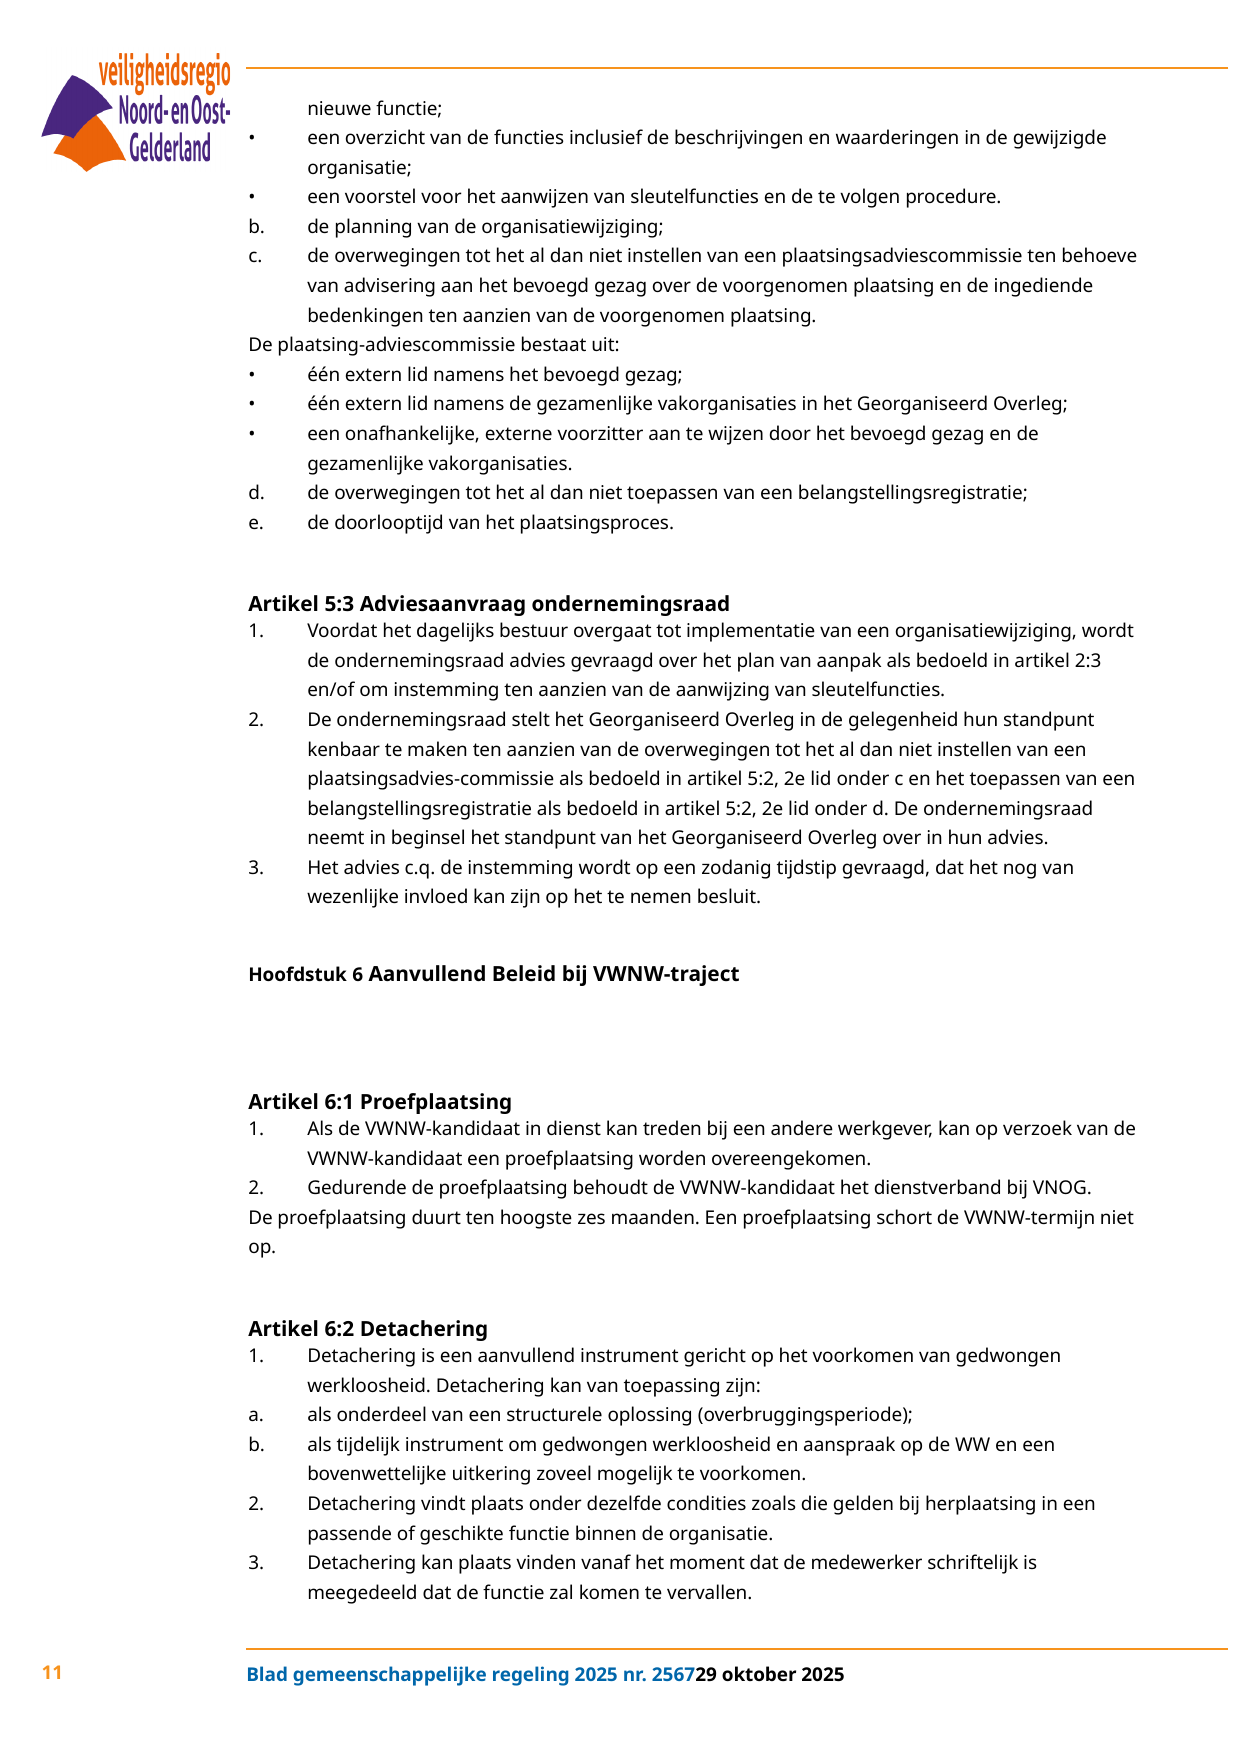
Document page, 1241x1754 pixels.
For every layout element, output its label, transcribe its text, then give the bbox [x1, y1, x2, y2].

list de doorlooptijd van het plaatsingsproces. [248, 509, 1152, 535]
text Artikel 6:1 Proefplaatsing [248, 1087, 1152, 1115]
list een onafhankelijke, externe voorzitter aan te wijzen door het bevoegd gezag en de gezamenlijke vakorganisaties. [248, 420, 1152, 476]
list Detachering is een aanvullend instrument gericht op het voorkomen van gedwongen werkloosheid. Detachering kan van toepassing zijn: [248, 1342, 1152, 1397]
list de planning van de organisatiewijziging; [248, 213, 1152, 239]
list één extern lid namens de gezamenlijke vakorganisaties in het Georganiseerd Overleg; [248, 391, 1152, 416]
list Het advies c.q. de instemming wordt op een zodanig tijdstip gevraagd, dat het nog van wezenlijke invloed kan zijn op het te nemen besluit. [248, 854, 1152, 909]
list Detachering kan plaats vinden vanaf het moment dat de medewerker schriftelijk is meegedeeld dat de functie zal komen te vervallen. [248, 1549, 1152, 1604]
list Gedurende de proefplaatsing behoudt de VWNW-kandidaat het dienstverband bij VNOG. [248, 1174, 1152, 1200]
list Als de VWNW-kandidaat in dienst kan treden bij een andere werkgever, kan op verzoek van de VWNW-kandidaat een proefplaatsing worden overeengekomen. [248, 1115, 1152, 1171]
text Hoofdstuk 6 Aanvullend Beleid bij VWNW-traject [248, 959, 1152, 987]
list De ondernemingsraad stelt het Georganiseerd Overleg in de gelegenheid hun standpunt kenbaar te maken ten aanzien van de overwegingen tot het al dan niet instellen van een plaatsingsadvies-commissie als bedoeld in artikel 5:2, 2e lid onder c en het toepassen van een belangstellingsregistratie als bedoeld in artikel 5:2, 2e lid onder d. De ondernemingsraad neemt in beginsel het standpunt van het Georganiseerd Overleg over in hun advies. [248, 706, 1152, 850]
text De plaatsing-adviescommissie bestaat uit: [248, 331, 1152, 357]
list als tijdelijk instrument om gedwongen werkloosheid en aanspraak op de WW en een bovenwettelijke uitkering zoveel mogelijk te voorkomen. [248, 1431, 1152, 1486]
list als onderdeel van een structurele oplossing (overbruggingsperiode); [248, 1401, 1152, 1427]
text Artikel 6:2 Detachering [248, 1314, 1152, 1342]
list de overwegingen tot het al dan niet toepassen van een belangstellingsregistratie; [248, 479, 1152, 505]
list nieuwe functie; [248, 95, 1152, 121]
list de overwegingen tot het al dan niet instellen van een plaatsingsadviescommissie ten behoeve van advisering aan het bevoegd gezag over de voorgenomen plaatsing en de ingediende bedenkingen ten aanzien van de voorgenomen plaatsing. [248, 243, 1152, 328]
list Voordat het dagelijks bestuur overgaat tot implementatie van een organisatiewijziging, wordt de ondernemingsraad advies gevraagd over het plan van aanpak als bedoeld in artikel 2:3 en/of om instemming ten aanzien van de aanwijzing van sleutelfuncties. [248, 617, 1152, 702]
list Detachering vindt plaats onder dezelfde condities zoals die gelden bij herplaatsing in een passende of geschikte functie binnen de organisatie. [248, 1490, 1152, 1545]
text De proefplaatsing duurt ten hoogste zes maanden. Een proefplaatsing schort de VWNW-termijn niet op. [248, 1204, 1152, 1259]
picture [41, 47, 231, 172]
text Artikel 5:3 Adviesaanvraag ondernemingsraad [248, 589, 1152, 617]
list een voorstel voor het aanwijzen van sleutelfuncties en de te volgen procedure. [248, 183, 1152, 209]
list een overzicht van de functies inclusief de beschrijvingen en waarderingen in de gewijzigde organisatie; [248, 124, 1152, 180]
list één extern lid namens het bevoegd gezag; [248, 361, 1152, 387]
